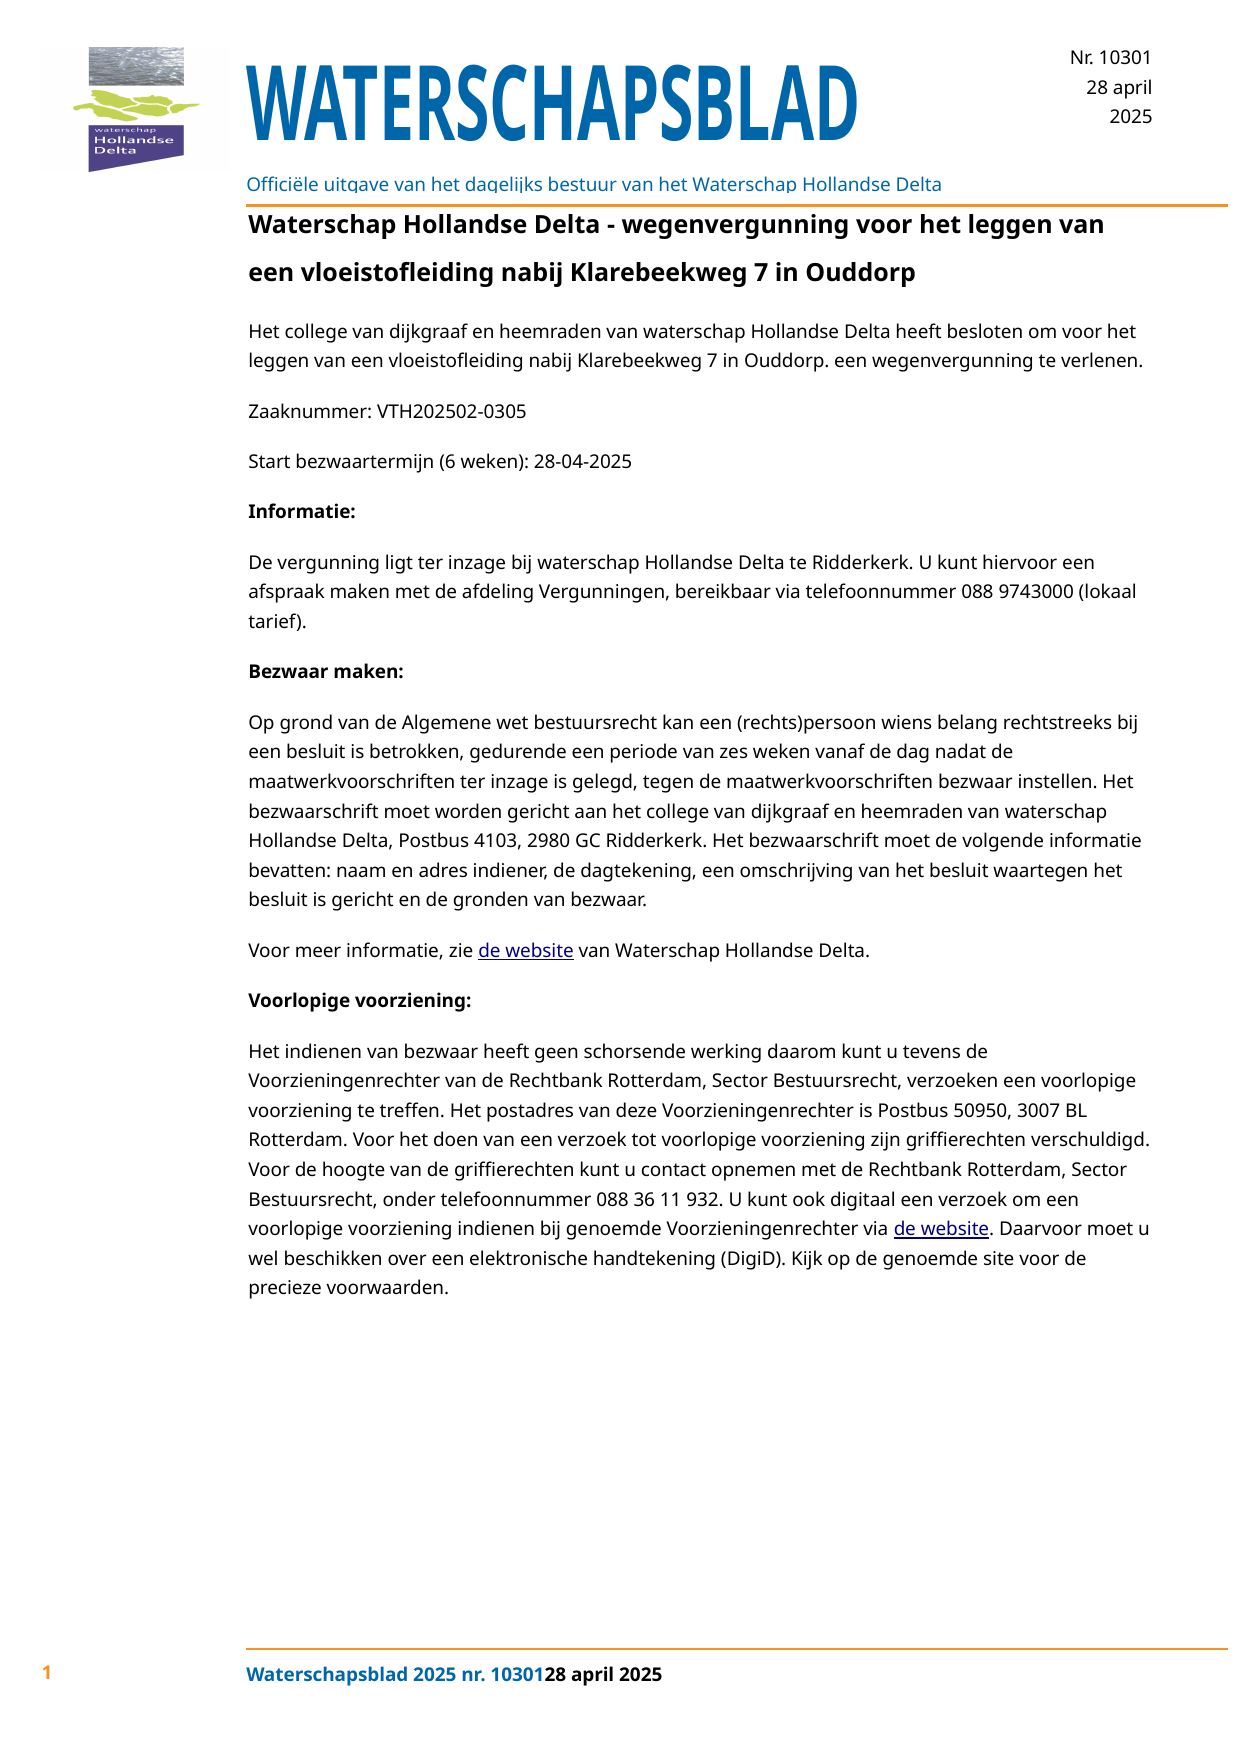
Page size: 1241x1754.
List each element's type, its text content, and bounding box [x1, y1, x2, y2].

text Het college van dijkgraaf en heemraden van waterschap Hollandse Delta heeft besloten om voor het leggen van een vloeistofleiding nabij Klarebeekweg 7 in Ouddorp. een wegenvergunning te verlenen. [248, 318, 1152, 373]
text Bezwaar maken: [248, 659, 1152, 684]
text Start bezwaartermijn (6 weken): 28-04-2025 [248, 448, 1152, 474]
text Op grond van de Algemene wet bestuursrecht kan een (rechts)persoon wiens belang rechtstreeks bij een besluit is betrokken, gedurende een periode van zes weken vanaf de dag nadat de maatwerkvoorschriften ter inzage is gelegd, tegen de maatwerkvoorschriften bezwaar instellen. Het bezwaarschrift moet worden gericht aan het college van dijkgraaf en heemraden van waterschap Hollandse Delta, Postbus 4103, 2980 GC Ridderkerk. Het bezwaarschrift moet de volgende informatie bevatten: naam en adres indiener, de dagtekening, een omschrijving van het besluit waartegen het besluit is gericht en de gronden van bezwaar. [248, 709, 1152, 912]
text Voor meer informatie, zie de website van Waterschap Hollandse Delta. [248, 937, 1152, 963]
text Waterschap Hollandse Delta - wegenvergunning voor het leggen van een vloeistofleiding nabij Klarebeekweg 7 in Ouddorp [248, 207, 1152, 288]
text Zaaknummer: VTH202502-0305 [248, 398, 1152, 424]
picture [41, 47, 231, 172]
text Voorlopige voorziening: [248, 987, 1152, 1013]
text Het indienen van bezwaar heeft geen schorsende werking daarom kunt u tevens de Voorzieningenrechter van de Rechtbank Rotterdam, Sector Bestuursrecht, verzoeken een voorlopige voorziening te treffen. Het postadres van deze Voorzieningenrechter is Postbus 50950, 3007 BL Rotterdam. Voor het doen van een verzoek tot voorlopige voorziening zijn griffierechten verschuldigd. Voor de hoogte van de griffierechten kunt u contact opnemen met de Rechtbank Rotterdam, Sector Bestuursrecht, onder telefoonnummer 088 36 11 932. U kunt ook digitaal een verzoek om een voorlopige voorziening indienen bij genoemde Voorzieningenrechter via de website. Daarvoor moet u wel beschikken over een elektronische handtekening (DigiD). Kijk op de genoemde site voor de precieze voorwaarden. [248, 1038, 1152, 1300]
text Informatie: [248, 499, 1152, 524]
text De vergunning ligt ter inzage bij waterschap Hollandse Delta te Ridderkerk. U kunt hiervoor een afspraak maken met de afdeling Vergunningen, bereikbaar via telefoonnummer 088 9743000 (lokaal tarief). [248, 549, 1152, 634]
